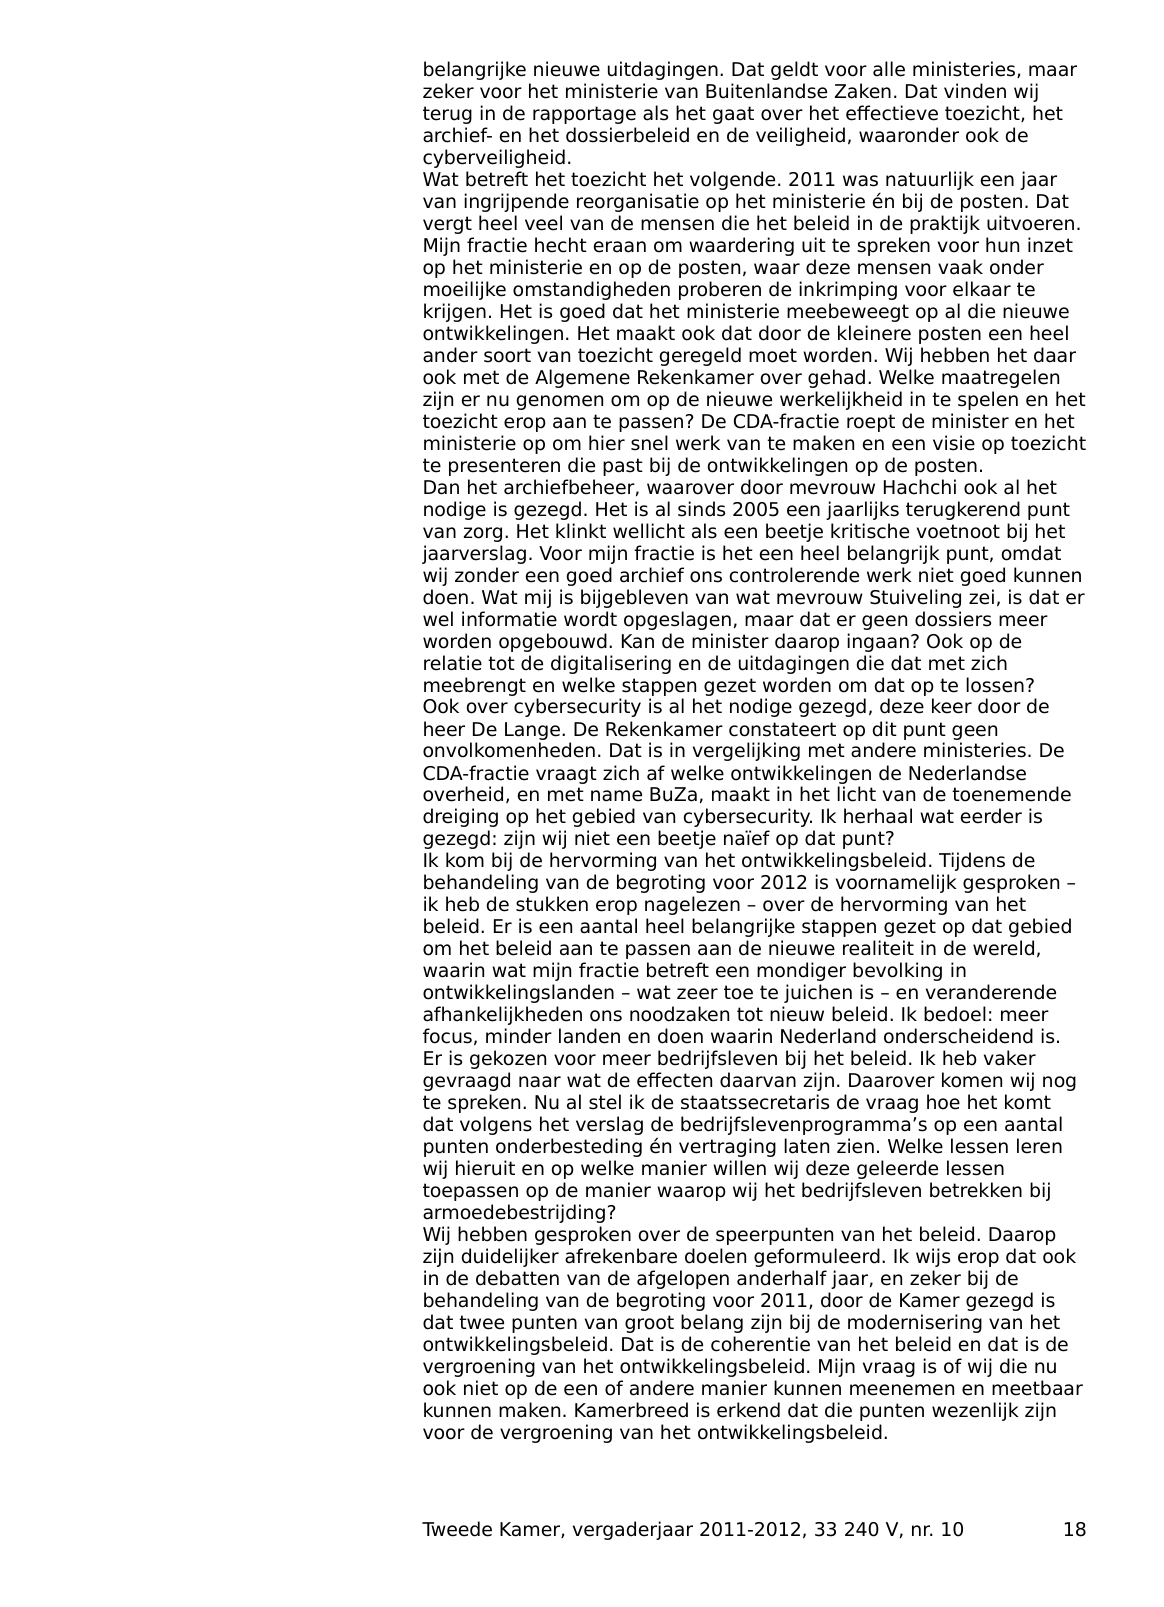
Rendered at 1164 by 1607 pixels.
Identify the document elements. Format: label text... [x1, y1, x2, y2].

text Wij hebben gesproken over de speerpunten van het beleid. Daarop zijn duidelijker afrekenbare doelen geformuleerd. Ik wijs erop dat ook in de debatten van de afgelopen anderhalf jaar, en zeker bij de behandeling van de begroting voor 2011, door de Kamer gezegd is dat twee punten van groot belang zijn bij de modernisering van het ontwikkelingsbeleid. Dat is de coherentie van het beleid en dat is de vergroening van het ontwikkelingsbeleid. Mijn vraag is of wij die nu ook niet op de een of andere manier kunnen meenemen en meetbaar kunnen maken. Kamerbreed is erkend dat die punten wezenlijk zijn voor de vergroening van het ontwikkelingsbeleid. [422, 1224, 1087, 1444]
text Dan het archiefbeheer, waarover door mevrouw Hachchi ook al het nodige is gezegd. Het is al sinds 2005 een jaarlijks terugkerend punt van zorg. Het klinkt wellicht als een beetje kritische voetnoot bij het jaarverslag. Voor mijn fractie is het een heel belangrijk punt, omdat wij zonder een goed archief ons controlerende werk niet goed kunnen doen. Wat mij is bijgebleven van wat mevrouw Stuiveling zei, is dat er wel informatie wordt opgeslagen, maar dat er geen dossiers meer worden opgebouwd. Kan de minister daarop ingaan? Ook op de relatie tot de digitalisering en de uitdagingen die dat met zich meebrengt en welke stappen gezet worden om dat op te lossen? [422, 477, 1087, 696]
text belangrijke nieuwe uitdagingen. Dat geldt voor alle ministeries, maar zeker voor het ministerie van Buitenlandse Zaken. Dat vinden wij terug in de rapportage als het gaat over het effectieve toezicht, het archief- en het dossierbeleid en de veiligheid, waaronder ook de cyberveiligheid. [422, 59, 1087, 169]
text Wat betreft het toezicht het volgende. 2011 was natuurlijk een jaar van ingrijpende reorganisatie op het ministerie én bij de posten. Dat vergt heel veel van de mensen die het beleid in de praktijk uitvoeren. Mijn fractie hecht eraan om waardering uit te spreken voor hun inzet op het ministerie en op de posten, waar deze mensen vaak onder moeilijke omstandigheden proberen de inkrimping voor elkaar te krijgen. Het is goed dat het ministerie meebeweegt op al die nieuwe ontwikkelingen. Het maakt ook dat door de kleinere posten een heel ander soort van toezicht geregeld moet worden. Wij hebben het daar ook met de Algemene Rekenkamer over gehad. Welke maatregelen zijn er nu genomen om op de nieuwe werkelijkheid in te spelen en het toezicht erop aan te passen? De CDA-fractie roept de minister en het ministerie op om hier snel werk van te maken en een visie op toezicht te presenteren die past bij de ontwikkelingen op de posten. [422, 169, 1087, 477]
text Er is gekozen voor meer bedrijfsleven bij het beleid. Ik heb vaker gevraagd naar wat de effecten daarvan zijn. Daarover komen wij nog te spreken. Nu al stel ik de staatssecretaris de vraag hoe het komt dat volgens het verslag de bedrijfslevenprogramma’s op een aantal punten onderbesteding én vertraging laten zien. Welke lessen leren wij hieruit en op welke manier willen wij deze geleerde lessen toepassen op de manier waarop wij het bedrijfsleven betrekken bij armoedebestrijding? [422, 1048, 1087, 1224]
text Ook over cybersecurity is al het nodige gezegd, deze keer door de heer De Lange. De Rekenkamer constateert op dit punt geen onvolkomenheden. Dat is in vergelijking met andere ministeries. De CDA-fractie vraagt zich af welke ontwikkelingen de Nederlandse overheid, en met name BuZa, maakt in het licht van de toenemende dreiging op het gebied van cybersecurity. Ik herhaal wat eerder is gezegd: zijn wij niet een beetje naïef op dat punt? [422, 696, 1087, 850]
text Ik kom bij de hervorming van het ontwikkelingsbeleid. Tijdens de behandeling van de begroting voor 2012 is voornamelijk gesproken – ik heb de stukken erop nagelezen – over de hervorming van het beleid. Er is een aantal heel belangrijke stappen gezet op dat gebied om het beleid aan te passen aan de nieuwe realiteit in de wereld, waarin wat mijn fractie betreft een mondiger bevolking in ontwikkelingslanden – wat zeer toe te juichen is – en veranderende afhankelijkheden ons noodzaken tot nieuw beleid. Ik bedoel: meer focus, minder landen en doen waarin Nederland onderscheidend is. [422, 850, 1087, 1048]
